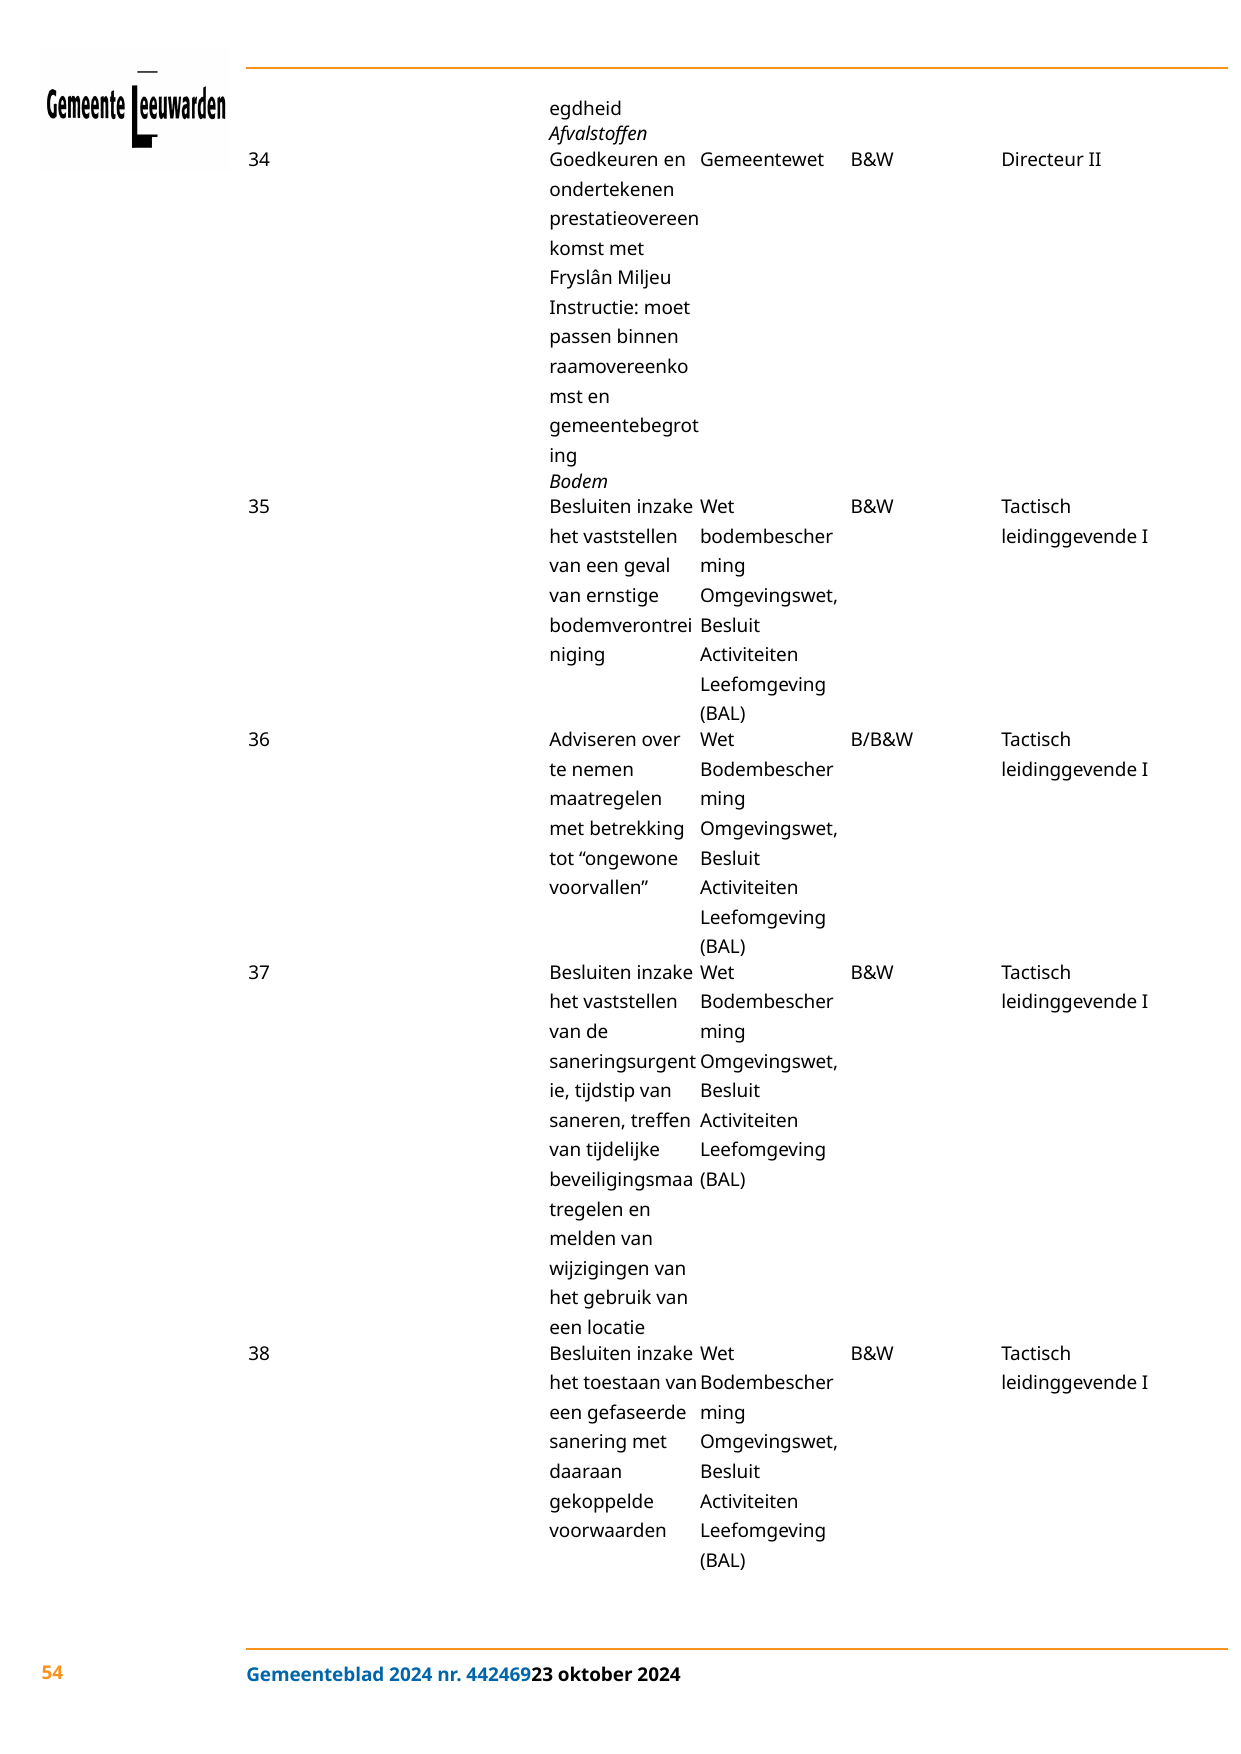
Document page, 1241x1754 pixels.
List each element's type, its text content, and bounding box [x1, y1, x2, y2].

table_cell [850, 121, 1001, 146]
table_cell B&W [850, 1340, 1001, 1573]
table_cell B&W [850, 146, 1001, 468]
table_cell 36 [248, 726, 549, 959]
table_cell Tactisch leidinggevende I [1001, 1340, 1152, 1573]
table_cell Besluiten inzake het vaststellen van de saneringsurgentie, tijdstip van saneren, treffen van tijdelijke beveiligingsmaatregelen en melden van wijzigingen van het gebruik van een locatie [549, 959, 700, 1340]
table_cell Wet Bodembescherming Omgevingswet, Besluit Activiteiten Leefomgeving (BAL) [700, 1340, 850, 1573]
picture [41, 47, 231, 172]
table_cell Tactisch leidinggevende I [1001, 726, 1152, 959]
table_cell B/B&W [850, 726, 1001, 959]
table_cell 34 [248, 146, 549, 468]
table_cell Tactisch leidinggevende I [1001, 959, 1152, 1340]
table_cell Directeur II [1001, 146, 1152, 468]
table_cell [248, 121, 549, 146]
table_cell [1001, 95, 1152, 121]
table_cell [700, 468, 850, 493]
table_cell 38 [248, 1340, 549, 1573]
table_cell 37 [248, 959, 549, 1340]
table_cell Adviseren over te nemen maatregelen met betrekking tot “ongewone voorvallen” [549, 726, 700, 959]
table_cell [700, 95, 850, 121]
table_cell B&W [850, 959, 1001, 1340]
table_cell [850, 468, 1001, 493]
table_cell [850, 95, 1001, 121]
table_cell [1001, 121, 1152, 146]
table_cell [248, 468, 549, 493]
table_cell Besluiten inzake het vaststellen van een geval van ernstige bodemverontreiniging [549, 494, 700, 726]
table_cell Wet Bodembescherming Omgevingswet, Besluit Activiteiten Leefomgeving (BAL) [700, 959, 850, 1340]
table_cell B&W [850, 494, 1001, 726]
table_cell Afvalstoffen [549, 121, 700, 146]
table_cell Goedkeuren en ondertekenen prestatieovereenkomst met Fryslân Miljeu Instructie: moet passen binnen raamovereenkomst en gemeentebegroting [549, 146, 700, 468]
table_cell Wet bodembescherming Omgevingswet, Besluit Activiteiten Leefomgeving (BAL) [700, 494, 850, 726]
table_cell Wet Bodembescherming Omgevingswet, Besluit Activiteiten Leefomgeving (BAL) [700, 726, 850, 959]
table_cell Bodem [549, 468, 700, 493]
table_cell [248, 95, 549, 121]
table_cell [1001, 468, 1152, 493]
table_cell [700, 121, 850, 146]
table_cell Besluiten inzake het toestaan van een gefaseerde sanering met daaraan gekoppelde voorwaarden [549, 1340, 700, 1573]
table_cell Gemeentewet [700, 146, 850, 468]
table_cell Tactisch leidinggevende I [1001, 494, 1152, 726]
table_cell 35 [248, 494, 549, 726]
table_cell egdheid [549, 95, 700, 121]
